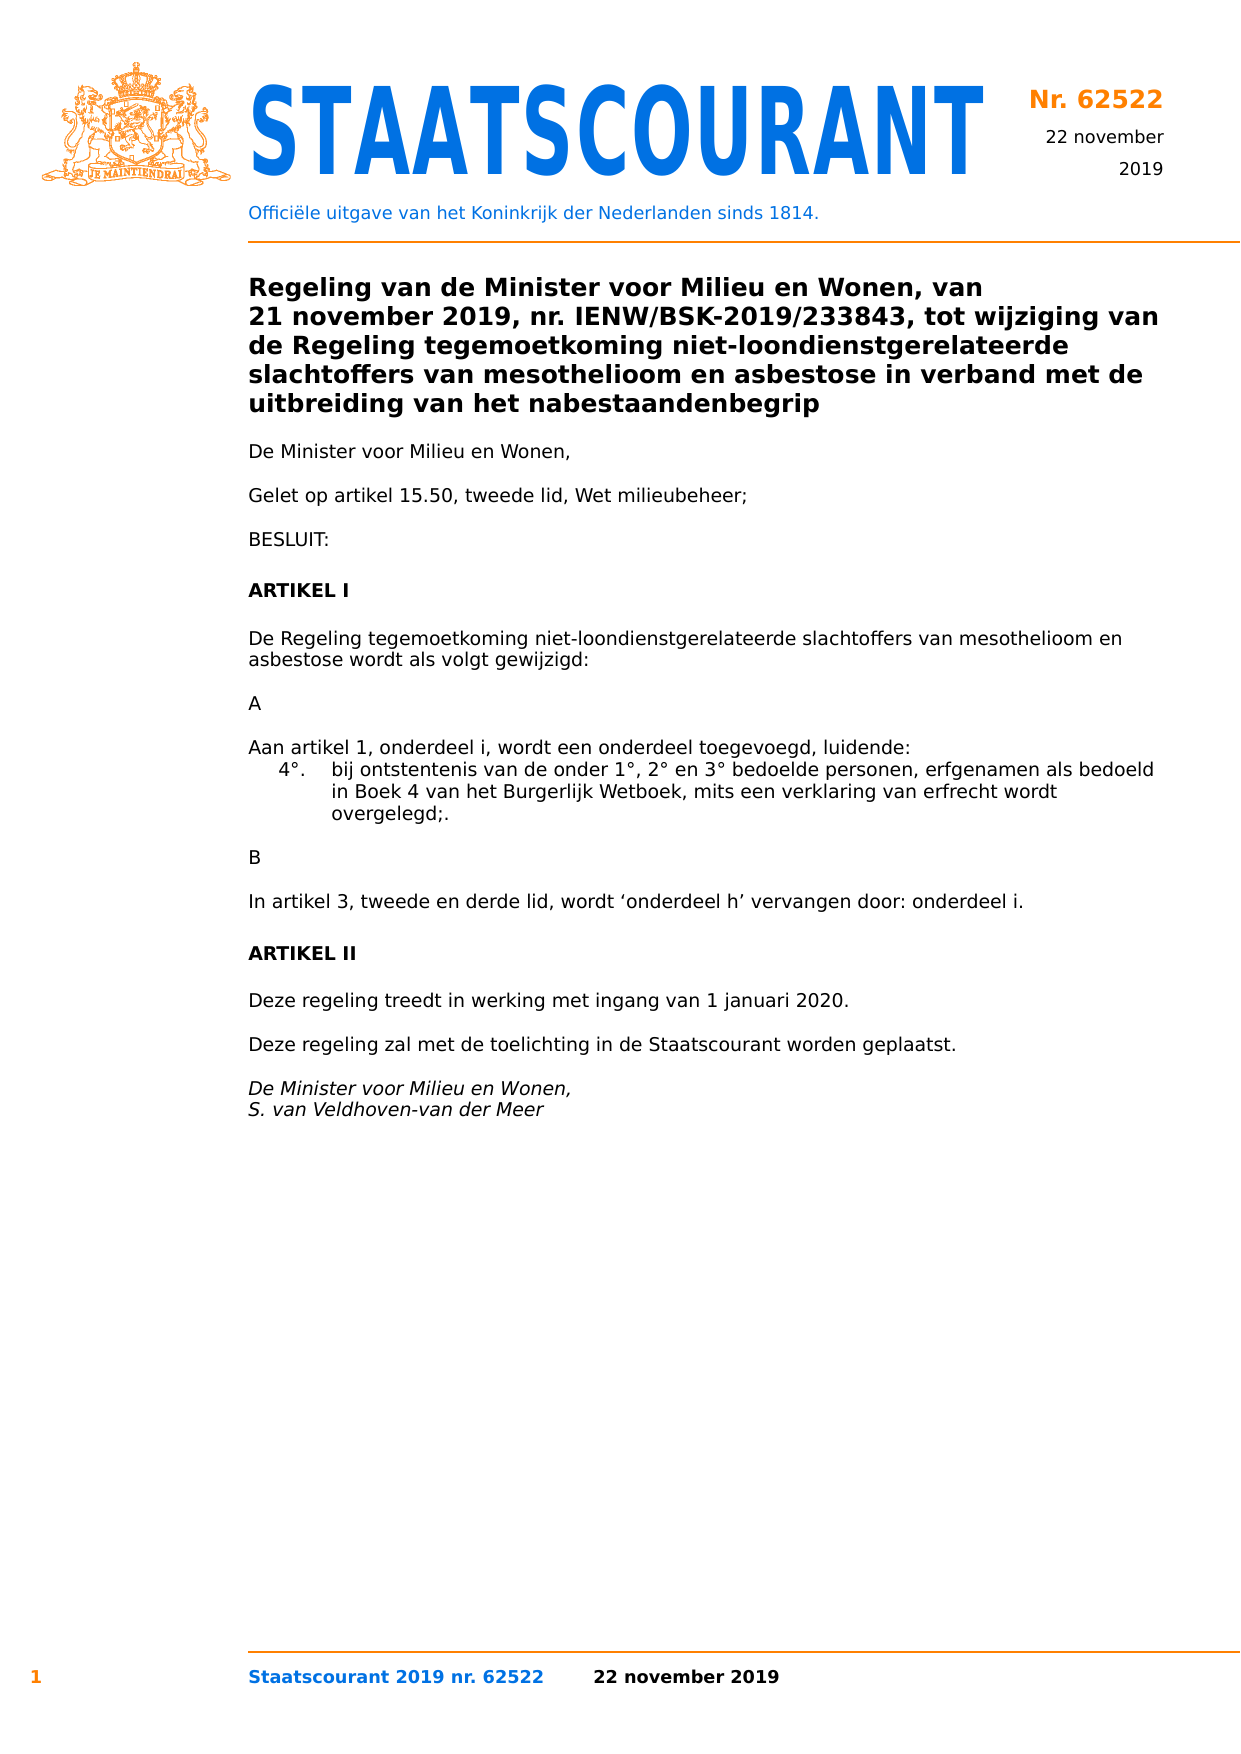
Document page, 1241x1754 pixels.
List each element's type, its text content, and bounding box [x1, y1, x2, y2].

subtitle ARTIKEL I [248, 580, 1163, 602]
table_cell Officiële uitgave van het Koninkrijk der Nederlanden sinds 1814. [248, 203, 1240, 241]
text BESLUIT: [248, 528, 1163, 550]
table_cell 22 november [998, 121, 1240, 153]
text De Minister voor Milieu en Wonen, [248, 441, 1163, 463]
text De Minister voor Milieu en Wonen, S. van Veldhoven-van der Meer [248, 1077, 1163, 1121]
table_cell 2019 [998, 153, 1240, 203]
table_header [25, 62, 248, 241]
text 4°. bij ontstentenis van de onder 1°, 2° en 3° bedoelde personen, erfgenamen als bedoeld in Boek 4 van het Burgerlijk Wetboek, mits een verklaring van erfrecht wordt overgelegd;. [278, 759, 1163, 825]
text In artikel 3, tweede en derde lid, wordt ‘onderdeel h’ vervangen door: onderdeel i. [248, 891, 1163, 913]
table_header STAATSCOURANT [248, 62, 998, 203]
subtitle ARTIKEL II [248, 943, 1163, 965]
text Gelet op artikel 15.50, tweede lid, Wet milieubeheer; [248, 484, 1163, 507]
text Deze regeling zal met de toelichting in de Staatscourant worden geplaatst. [248, 1033, 1163, 1056]
table_header Nr. 62522 [998, 62, 1240, 121]
text Deze regeling treedt in werking met ingang van 1 januari 2020. [248, 990, 1163, 1012]
picture [41, 62, 231, 186]
text A [248, 693, 1163, 715]
text Aan artikel 1, onderdeel i, wordt een onderdeel toegevoegd, luidende: [248, 737, 1163, 759]
subtitle Regeling van de Minister voor Milieu en Wonen, van 21 november 2019, nr. IENW/BSK-2019/233843, tot wijziging van de Regeling tegemoetkoming niet-loondienstgerelateerde slachtoffers van mesothelioom en asbestose in verband met de uitbreiding van het nabestaandenbegrip [248, 273, 1163, 419]
text B [248, 847, 1163, 869]
text De Regeling tegemoetkoming niet-loondienstgerelateerde slachtoffers van mesothelioom en asbestose wordt als volgt gewijzigd: [248, 627, 1163, 671]
